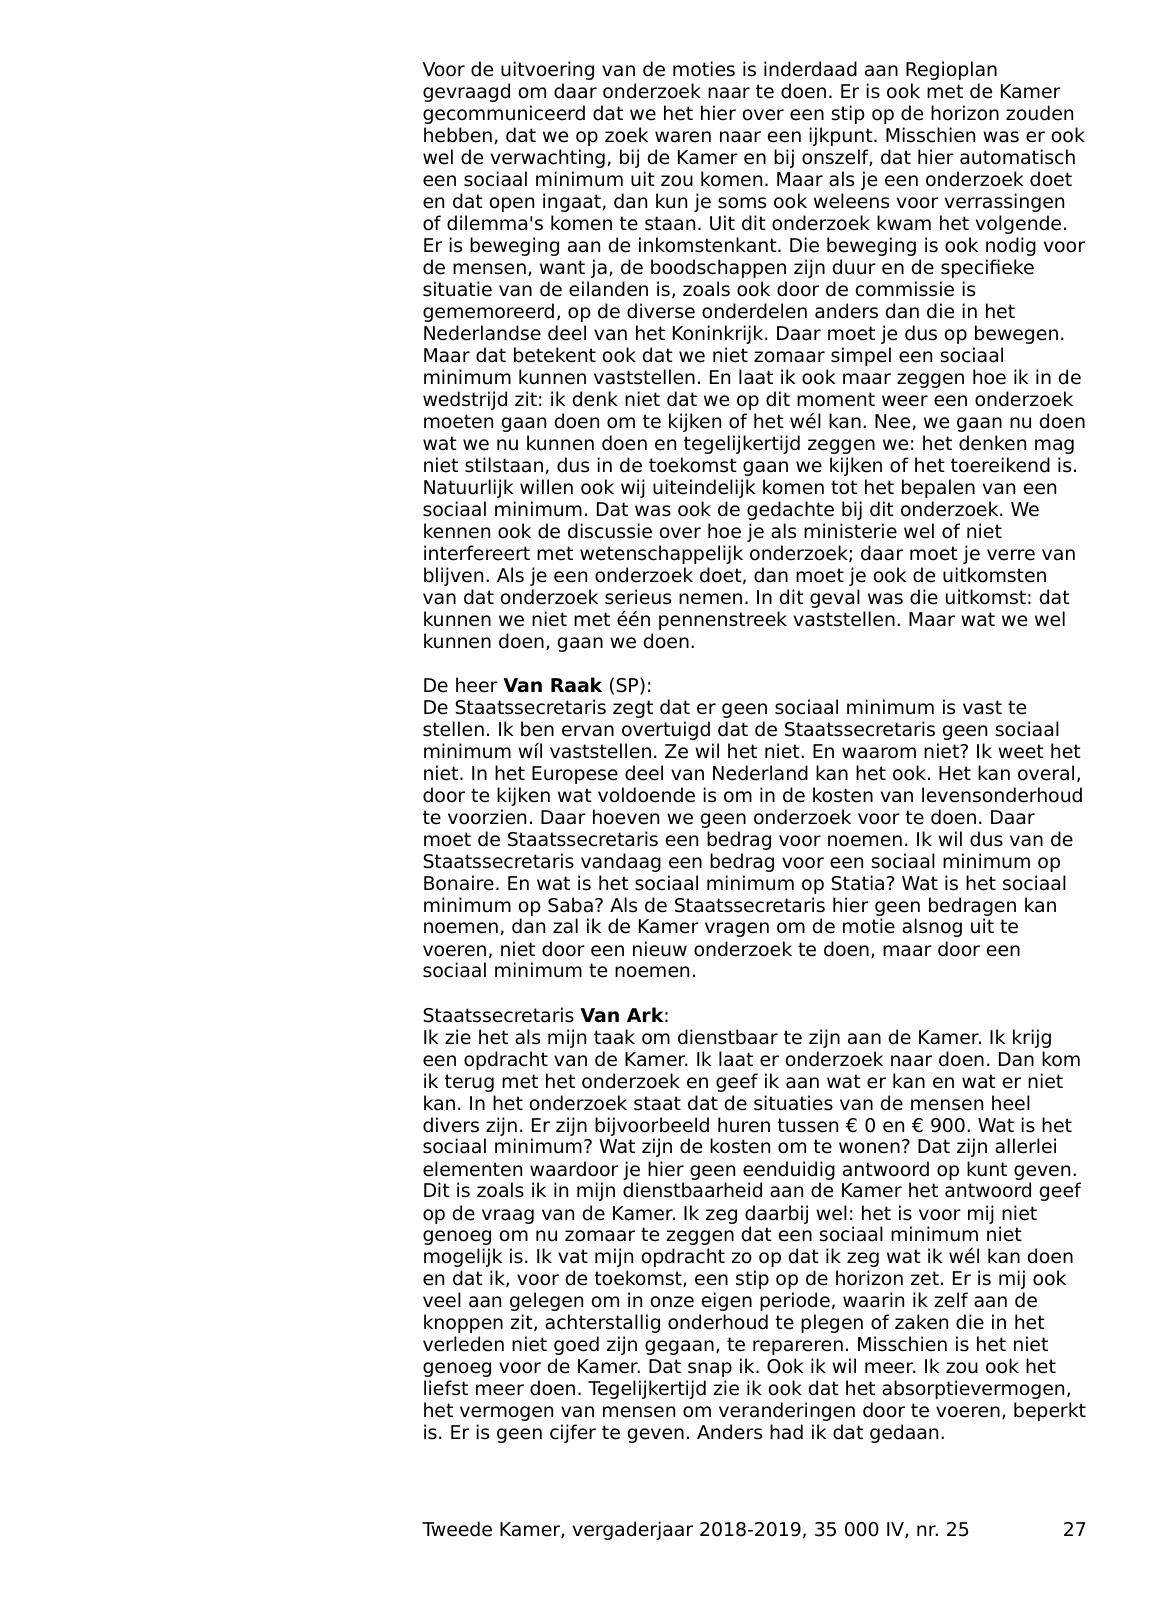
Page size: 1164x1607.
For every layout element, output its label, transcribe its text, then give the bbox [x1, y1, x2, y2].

text Staatssecretaris Van Ark: [422, 1004, 1087, 1027]
text Ik zie het als mijn taak om dienstbaar te zijn aan de Kamer. Ik krijg een opdracht van de Kamer. Ik laat er onderzoek naar doen. Dan kom ik terug met het onderzoek en geef ik aan wat er kan en wat er niet kan. In het onderzoek staat dat de situaties van de mensen heel divers zijn. Er zijn bijvoorbeeld huren tussen € 0 en € 900. Wat is het sociaal minimum? Wat zijn de kosten om te wonen? Dat zijn allerlei elementen waardoor je hier geen eenduidig antwoord op kunt geven. Dit is zoals ik in mijn dienstbaarheid aan de Kamer het antwoord geef op de vraag van de Kamer. Ik zeg daarbij wel: het is voor mij niet genoeg om nu zomaar te zeggen dat een sociaal minimum niet mogelijk is. Ik vat mijn opdracht zo op dat ik zeg wat ik wél kan doen en dat ik, voor de toekomst, een stip op de horizon zet. Er is mij ook veel aan gelegen om in onze eigen periode, waarin ik zelf aan de knoppen zit, achterstallig onderhoud te plegen of zaken die in het verleden niet goed zijn gegaan, te repareren. Misschien is het niet genoeg voor de Kamer. Dat snap ik. Ook ik wil meer. Ik zou ook het liefst meer doen. Tegelijkertijd zie ik ook dat het absorptievermogen, het vermogen van mensen om veranderingen door te voeren, beperkt is. Er is geen cijfer te geven. Anders had ik dat gedaan. [422, 1027, 1087, 1444]
text De heer Van Raak (SP): [422, 675, 1087, 697]
text De Staatssecretaris zegt dat er geen sociaal minimum is vast te stellen. Ik ben ervan overtuigd dat de Staatssecretaris geen sociaal minimum wíl vaststellen. Ze wil het niet. En waarom niet? Ik weet het niet. In het Europese deel van Nederland kan het ook. Het kan overal, door te kijken wat voldoende is om in de kosten van levensonderhoud te voorzien. Daar hoeven we geen onderzoek voor te doen. Daar moet de Staatssecretaris een bedrag voor noemen. Ik wil dus van de Staatssecretaris vandaag een bedrag voor een sociaal minimum op Bonaire. En wat is het sociaal minimum op Statia? Wat is het sociaal minimum op Saba? Als de Staatssecretaris hier geen bedragen kan noemen, dan zal ik de Kamer vragen om de motie alsnog uit te voeren, niet door een nieuw onderzoek te doen, maar door een sociaal minimum te noemen. [422, 697, 1087, 982]
text Voor de uitvoering van de moties is inderdaad aan Regioplan gevraagd om daar onderzoek naar te doen. Er is ook met de Kamer gecommuniceerd dat we het hier over een stip op de horizon zouden hebben, dat we op zoek waren naar een ijkpunt. Misschien was er ook wel de verwachting, bij de Kamer en bij onszelf, dat hier automatisch een sociaal minimum uit zou komen. Maar als je een onderzoek doet en dat open ingaat, dan kun je soms ook weleens voor verrassingen of dilemma's komen te staan. Uit dit onderzoek kwam het volgende. Er is beweging aan de inkomstenkant. Die beweging is ook nodig voor de mensen, want ja, de boodschappen zijn duur en de specifieke situatie van de eilanden is, zoals ook door de commissie is gememoreerd, op de diverse onderdelen anders dan die in het Nederlandse deel van het Koninkrijk. Daar moet je dus op bewegen. Maar dat betekent ook dat we niet zomaar simpel een sociaal minimum kunnen vaststellen. En laat ik ook maar zeggen hoe ik in de wedstrijd zit: ik denk niet dat we op dit moment weer een onderzoek moeten gaan doen om te kijken of het wél kan. Nee, we gaan nu doen wat we nu kunnen doen en tegelijkertijd zeggen we: het denken mag niet stilstaan, dus in de toekomst gaan we kijken of het toereikend is. Natuurlijk willen ook wij uiteindelijk komen tot het bepalen van een sociaal minimum. Dat was ook de gedachte bij dit onderzoek. We kennen ook de discussie over hoe je als ministerie wel of niet interfereert met wetenschappelijk onderzoek; daar moet je verre van blijven. Als je een onderzoek doet, dan moet je ook de uitkomsten van dat onderzoek serieus nemen. In dit geval was die uitkomst: dat kunnen we niet met één pennenstreek vaststellen. Maar wat we wel kunnen doen, gaan we doen. [422, 59, 1087, 652]
